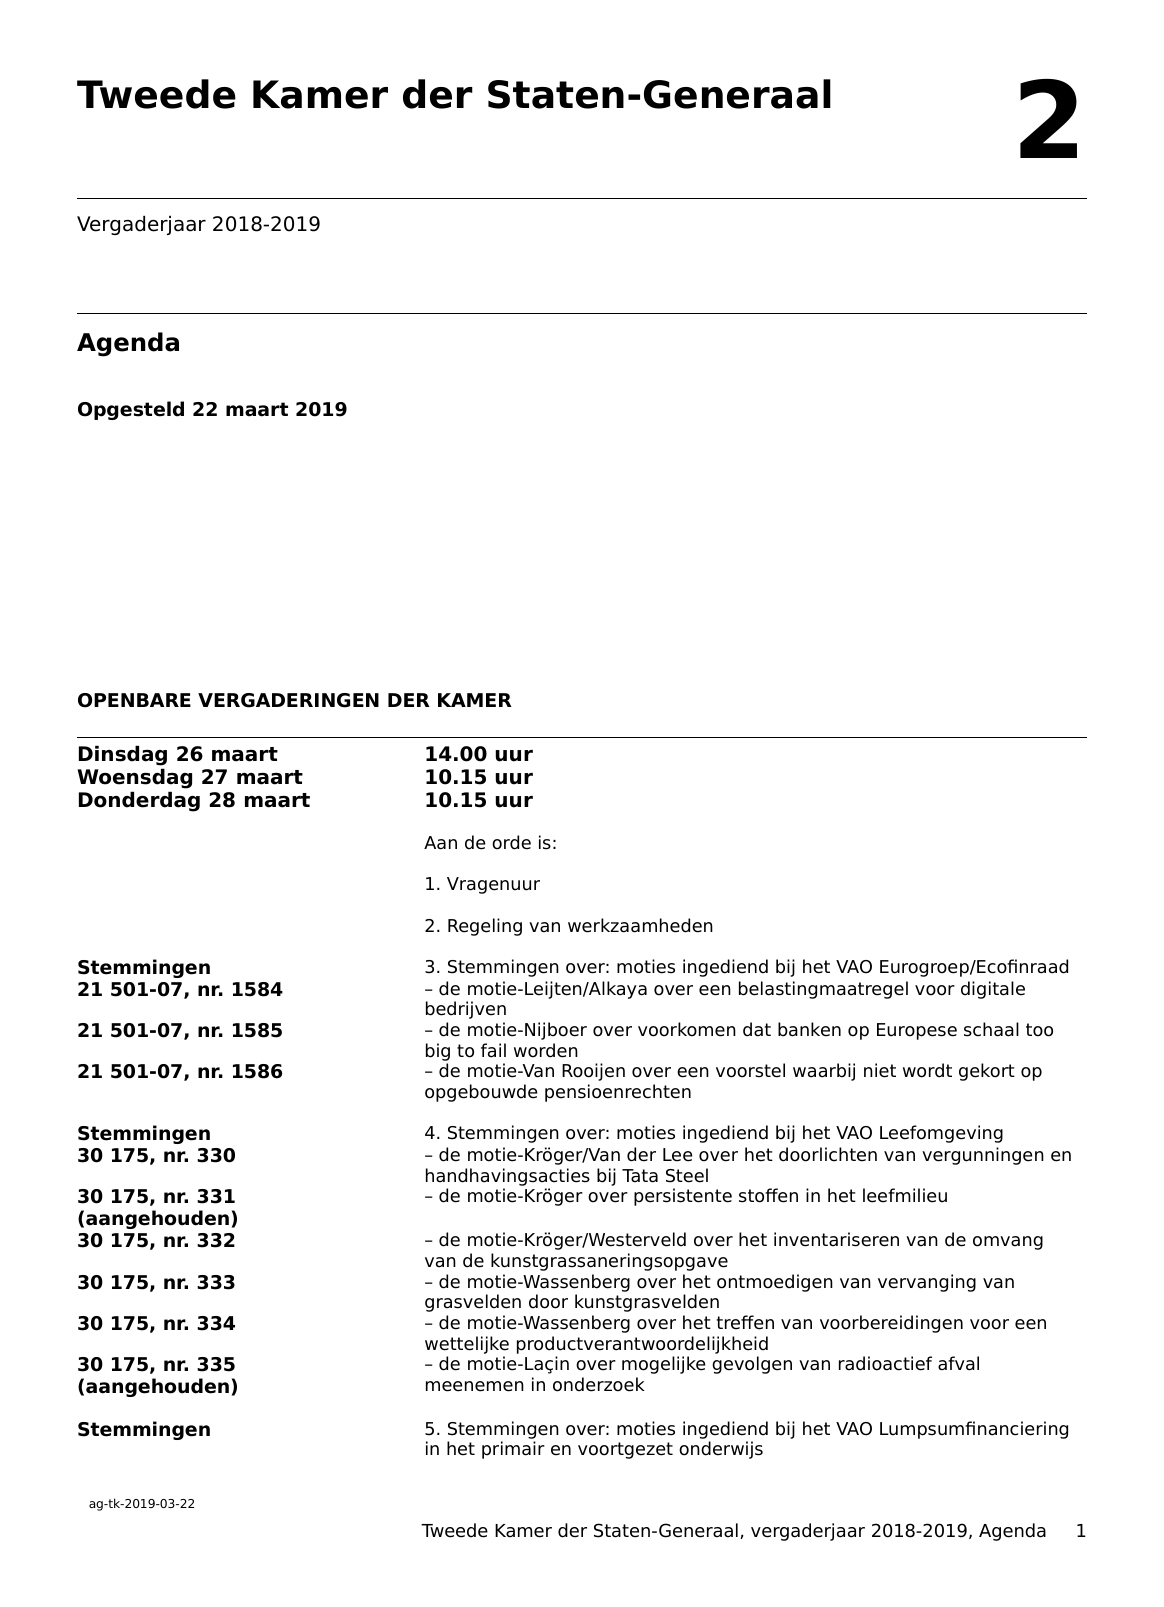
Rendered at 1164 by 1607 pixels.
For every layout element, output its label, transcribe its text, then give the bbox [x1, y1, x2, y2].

table_cell [401, 1186, 418, 1230]
table_cell 21 501-07, nr. 1584 [77, 979, 401, 1020]
table_cell [401, 1398, 418, 1419]
table_cell [401, 1419, 418, 1460]
table_cell [401, 957, 418, 979]
table_cell – de motie-Kröger/Van der Lee over het doorlichten van vergunningen en handhavingsacties bij Tata Steel [418, 1145, 1087, 1186]
table_cell [418, 1103, 1087, 1123]
table_cell [77, 1398, 401, 1419]
table_cell – de motie-Wassenberg over het treffen van voorbereidingen voor een wettelijke productverantwoordelijkheid [418, 1313, 1087, 1354]
table_cell [401, 936, 418, 957]
table_cell [401, 979, 418, 1020]
table_header 14.00 uur [418, 738, 1087, 766]
table_cell 30 175, nr. 330 [77, 1145, 401, 1186]
table_cell [401, 1061, 418, 1102]
table_cell [401, 766, 418, 789]
table_cell 2. Regeling van werkzaamheden [418, 916, 1087, 936]
table_cell [401, 895, 418, 916]
table_cell 10.15 uur [418, 789, 1087, 812]
table_cell Aan de orde is: [418, 833, 1087, 854]
table_cell 30 175, nr. 332 [77, 1230, 401, 1272]
table_cell Agenda [77, 314, 422, 357]
table_cell [77, 833, 401, 854]
table_cell [77, 895, 401, 916]
table_cell 10.15 uur [418, 766, 1087, 789]
table_cell [401, 1103, 418, 1123]
table_cell Vergaderjaar 2018-2019 [77, 199, 1087, 313]
table_cell [77, 1103, 401, 1123]
table_cell [422, 314, 1087, 357]
table_cell 30 175, nr. 335 (aangehouden) [77, 1354, 401, 1398]
table_cell 30 175, nr. 331 (aangehouden) [77, 1186, 401, 1230]
table_cell Stemmingen [77, 1419, 401, 1460]
table_cell – de motie-Leijten/Alkaya over een belastingmaatregel voor digitale bedrijven [418, 979, 1087, 1020]
table_cell [77, 874, 401, 895]
table_cell [418, 813, 1087, 833]
table_cell Woensdag 27 maart [77, 766, 401, 789]
table_cell [401, 1354, 418, 1398]
table_cell [418, 854, 1087, 874]
table_cell [401, 1313, 418, 1354]
table_cell – de motie-Kröger over persistente stoffen in het leefmilieu [418, 1186, 1087, 1230]
table_cell [418, 936, 1087, 957]
table_cell [418, 1398, 1087, 1419]
table_cell [401, 813, 418, 833]
table_header 2 [886, 59, 1087, 198]
table_cell [401, 1020, 418, 1061]
table_cell 30 175, nr. 333 [77, 1272, 401, 1313]
table_cell [77, 813, 401, 833]
table_cell [401, 1145, 418, 1186]
table_cell [418, 895, 1087, 916]
table_cell [401, 1272, 418, 1313]
table_header [401, 738, 418, 766]
table_cell – de motie-Wassenberg over het ontmoedigen van vervanging van grasvelden door kunstgrasvelden [418, 1272, 1087, 1313]
table_cell [401, 789, 418, 812]
subtitle OPENBARE VERGADERINGEN DER KAMER [77, 690, 1087, 712]
table_cell 3. Stemmingen over: moties ingediend bij het VAO Eurogroep/Ecofinraad [418, 957, 1087, 979]
table_cell Stemmingen [77, 957, 401, 979]
table_cell 4. Stemmingen over: moties ingediend bij het VAO Leefomgeving [418, 1123, 1087, 1145]
table_cell – de motie-Kröger/Westerveld over het inventariseren van de omvang van de kunstgrassaneringsopgave [418, 1230, 1087, 1272]
table_header Dinsdag 26 maart [77, 738, 401, 766]
table_cell 1. Vragenuur [418, 874, 1087, 895]
text ag-tk-2019-03-22 [88, 1497, 323, 1511]
table_cell 30 175, nr. 334 [77, 1313, 401, 1354]
table_header Tweede Kamer der Staten-Generaal [77, 59, 886, 198]
table_cell [401, 916, 418, 936]
table_cell [77, 936, 401, 957]
table_cell – de motie-Van Rooijen over een voorstel waarbij niet wordt gekort op opgebouwde pensioenrechten [418, 1061, 1087, 1102]
table_cell 5. Stemmingen over: moties ingediend bij het VAO Lumpsumfinanciering in het primair en voortgezet onderwijs [418, 1419, 1087, 1460]
table_cell – de motie-Nijboer over voorkomen dat banken op Europese schaal too big to fail worden [418, 1020, 1087, 1061]
table_cell Donderdag 28 maart [77, 789, 401, 812]
table_cell [401, 833, 418, 854]
table_cell Stemmingen [77, 1123, 401, 1145]
table_cell [77, 916, 401, 936]
table_cell [401, 1123, 418, 1145]
table_cell [401, 1230, 418, 1272]
table_cell [77, 854, 401, 874]
table_cell [401, 854, 418, 874]
table_cell 21 501-07, nr. 1586 [77, 1061, 401, 1102]
table_cell [401, 874, 418, 895]
table_cell – de motie-Laçin over mogelijke gevolgen van radioactief afval meenemen in onderzoek [418, 1354, 1087, 1398]
text Opgesteld 22 maart 2019 [77, 399, 1087, 421]
table_cell 21 501-07, nr. 1585 [77, 1020, 401, 1061]
